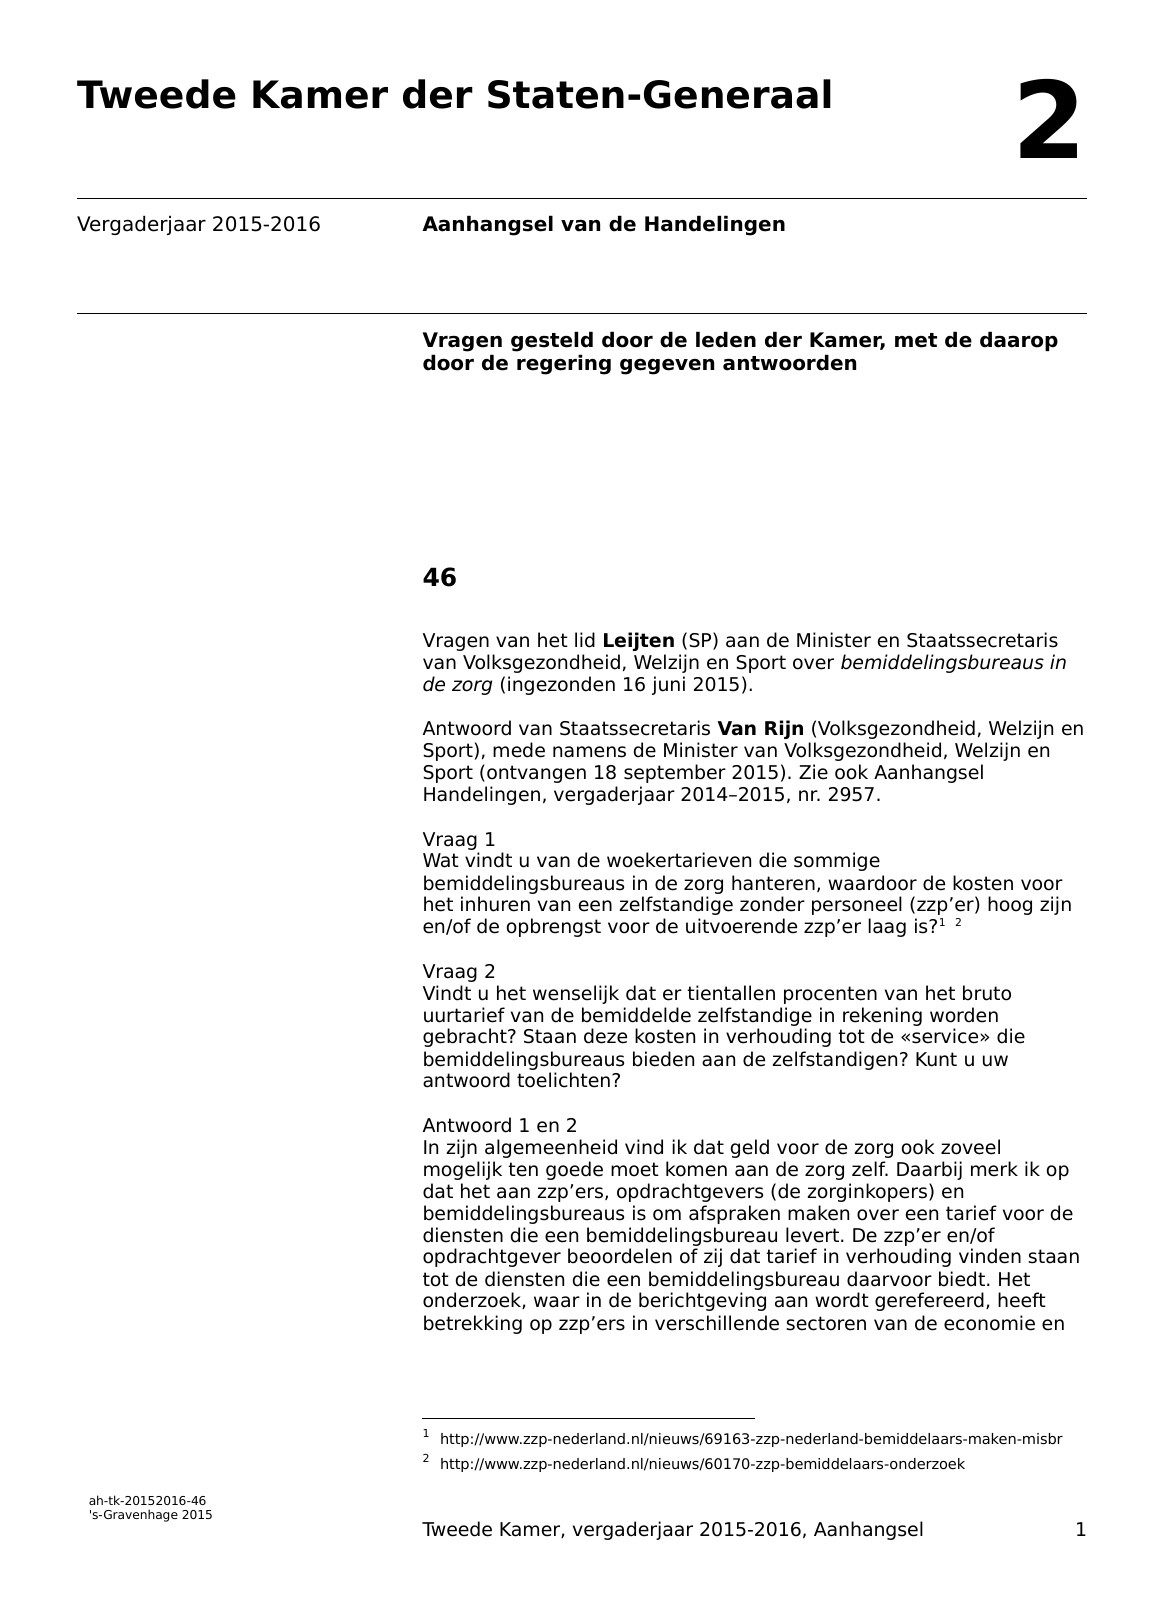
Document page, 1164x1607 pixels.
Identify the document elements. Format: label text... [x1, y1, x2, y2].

text In zijn algemeenheid vind ik dat geld voor de zorg ook zoveel mogelijk ten goede moet komen aan de zorg zelf. Daarbij merk ik op dat het aan zzp’ers, opdrachtgevers (de zorginkopers) en bemiddelingsbureaus is om afspraken maken over een tarief voor de diensten die een bemiddelingsbureau levert. De zzp’er en/of opdrachtgever beoordelen of zij dat tarief in verhouding vinden staan tot de diensten die een bemiddelingsbureau daarvoor biedt. Het onderzoek, waar in de berichtgeving aan wordt gerefereerd, heeft betrekking op zzp’ers in verschillende sectoren van de economie en [422, 1137, 1087, 1334]
table_cell Vragen gesteld door de leden der Kamer, met de daarop door de regering gegeven antwoorden [422, 314, 1087, 375]
text Vindt u het wenselijk dat er tientallen procenten van het bruto uurtarief van de bemiddelde zelfstandige in rekening worden gebracht? Staan deze kosten in verhouding tot de «service» die bemiddelingsbureaus bieden aan de zelfstandigen? Kunt u uw antwoord toelichten? [422, 982, 1087, 1092]
text http://www.zzp-nederland.nl/nieuws/60170-zzp-bemiddelaars-onderzoek [422, 1452, 1087, 1474]
text ah-tk-20152016-46 [88, 1494, 323, 1508]
text Vragen van het lid Leijten (SP) aan de Minister en Staatssecretaris van Volksgezondheid, Welzijn en Sport over bemiddelingsbureaus in de zorg (ingezonden 16 juni 2015). [422, 630, 1087, 696]
text Antwoord 1 en 2 [422, 1114, 1087, 1137]
table_header 2 [886, 59, 1087, 198]
text Antwoord van Staatssecretaris Van Rijn (Volksgezondheid, Welzijn en Sport), mede namens de Minister van Volksgezondheid, Welzijn en Sport (ontvangen 18 september 2015). Zie ook Aanhangsel Handelingen, vergaderjaar 2014–2015, nr. 2957. [422, 718, 1087, 806]
text Vraag 2 [422, 961, 1087, 982]
table_cell Aanhangsel van de Handelingen [422, 199, 1087, 313]
text Vraag 1 [422, 828, 1087, 850]
table_cell [77, 314, 422, 375]
text 's-Gravenhage 2015 [88, 1508, 323, 1522]
table_header Tweede Kamer der Staten-Generaal [77, 59, 886, 198]
text Wat vindt u van de woekertarieven die sommige bemiddelingsbureaus in de zorg hanteren, waardoor de kosten voor het inhuren van een zelfstandige zonder personeel (zzp’er) hoog zijn en/of de opbrengst voor de uitvoerende zzp’er laag is? [422, 850, 1087, 938]
text 46 [422, 563, 1087, 592]
text http://www.zzp-nederland.nl/nieuws/69163-zzp-nederland-bemiddelaars-maken-misbr [422, 1427, 1087, 1449]
table_cell Vergaderjaar 2015-2016 [77, 199, 422, 313]
